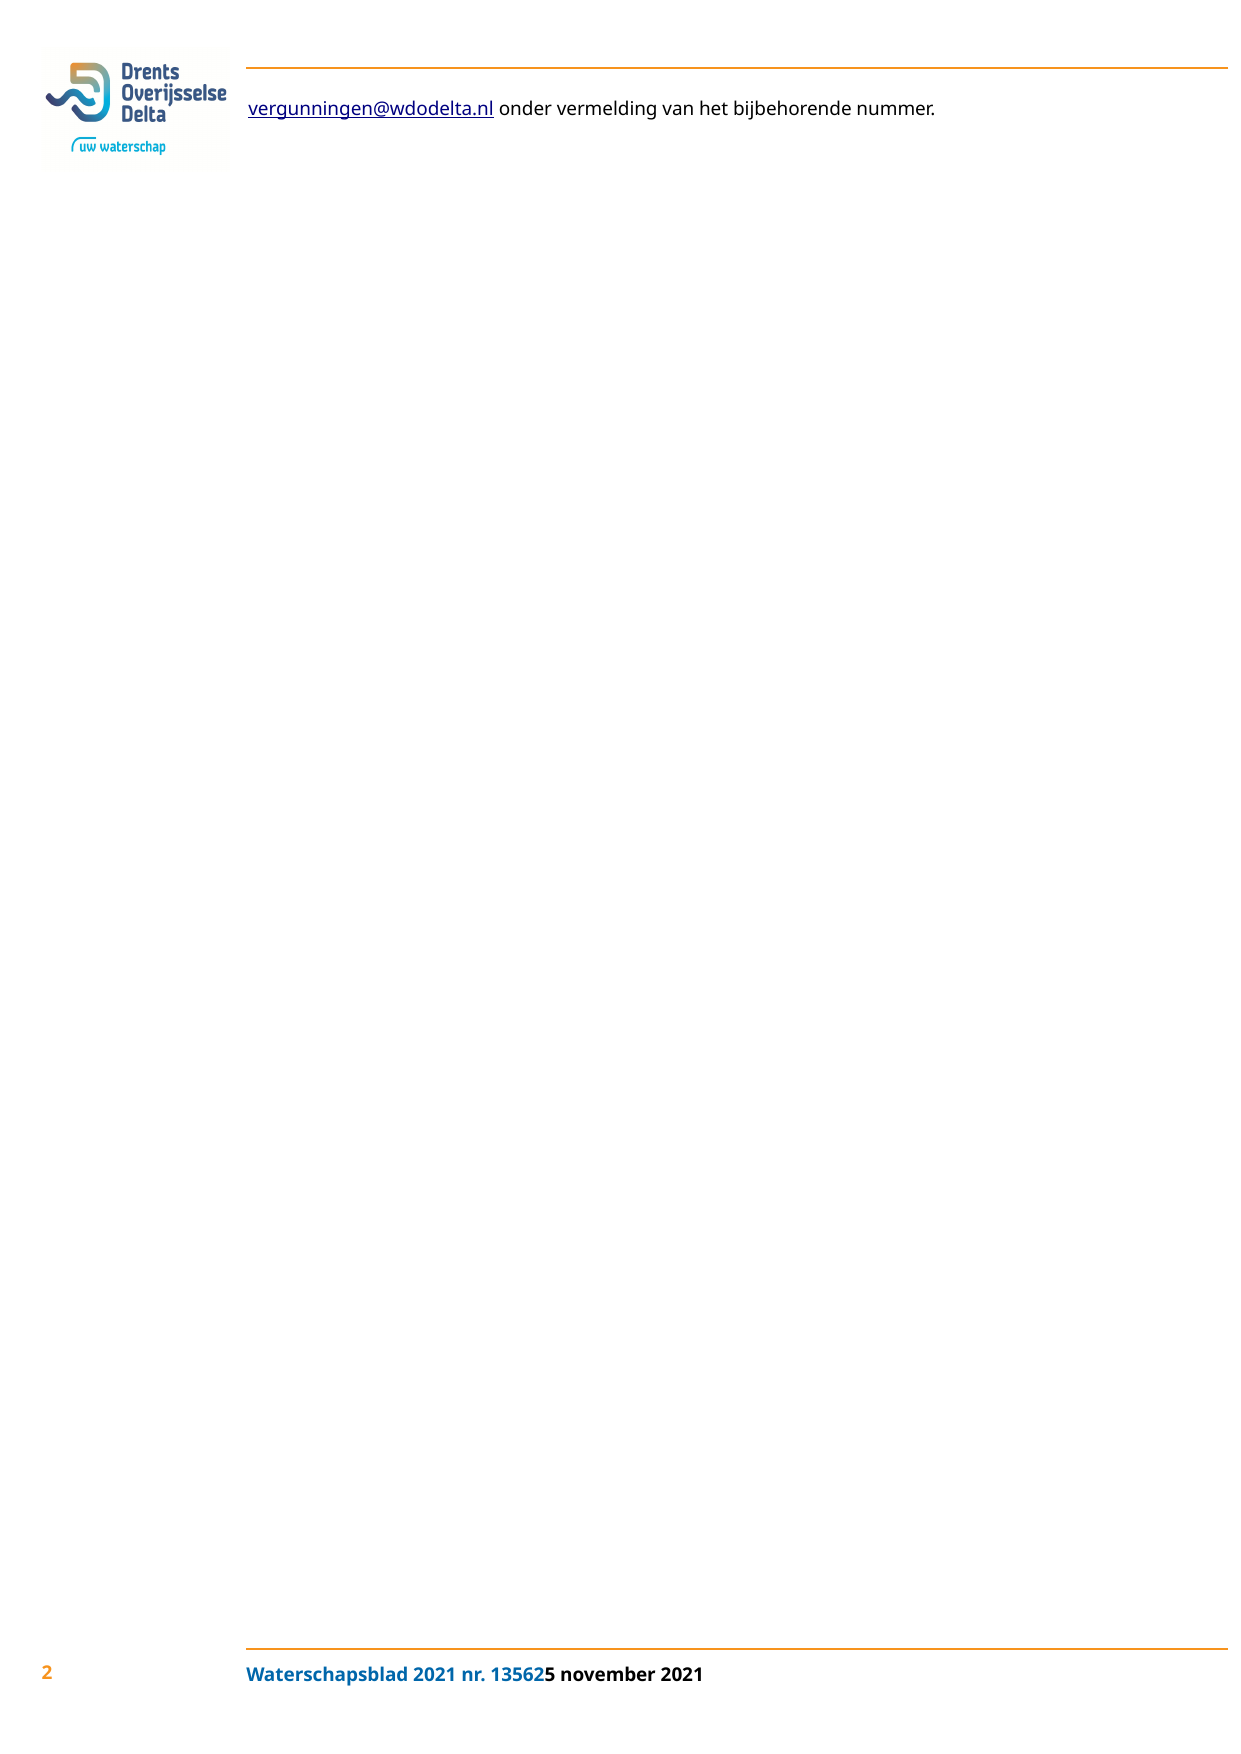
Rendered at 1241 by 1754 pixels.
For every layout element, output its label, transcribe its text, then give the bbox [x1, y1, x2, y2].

text vergunningen@wdodelta.nl onder vermelding van het bijbehorende nummer. [248, 95, 1152, 121]
picture [41, 47, 231, 172]
